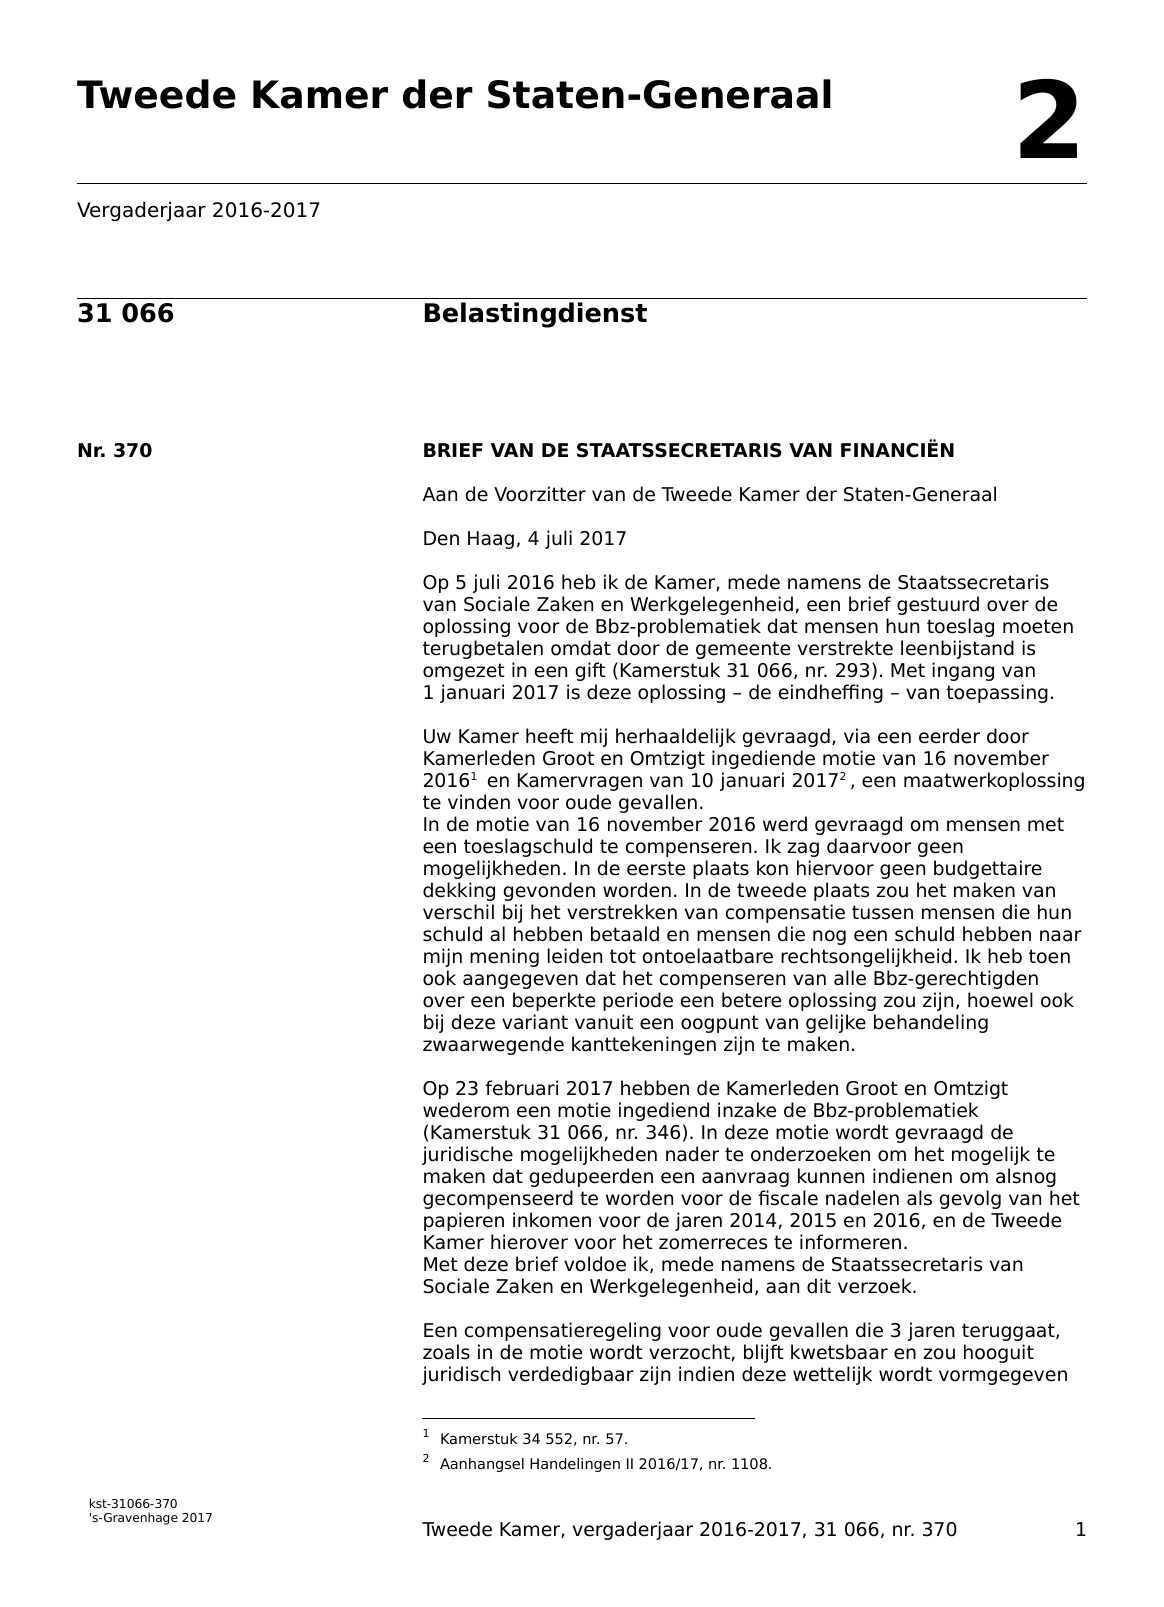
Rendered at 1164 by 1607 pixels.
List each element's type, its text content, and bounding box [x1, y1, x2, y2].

table_header 2 [886, 59, 1087, 183]
text Op 5 juli 2016 heb ik de Kamer, mede namens de Staatssecretaris van Sociale Zaken en Werkgelegenheid, een brief gestuurd over de oplossing voor de Bbz-problematiek dat mensen hun toeslag moeten terugbetalen omdat door de gemeente verstrekte leenbijstand is omgezet in een gift (Kamerstuk 31 066, nr. 293). Met ingang van 1 januari 2017 is deze oplossing – de eindheffing – van toepassing. [422, 572, 1087, 704]
text Uw Kamer heeft mij herhaaldelijk gevraagd, via een eerder door Kamerleden Groot en Omtzigt ingediende motie van 16 november 2016 en Kamervragen van 10 januari 2017, een maatwerkoplossing te vinden voor oude gevallen. [422, 726, 1087, 814]
text Kamerstuk 34 552, nr. 57. [422, 1427, 1087, 1449]
text In de motie van 16 november 2016 werd gevraagd om mensen met een toeslagschuld te compenseren. Ik zag daarvoor geen mogelijkheden. In de eerste plaats kon hiervoor geen budgettaire dekking gevonden worden. In de tweede plaats zou het maken van verschil bij het verstrekken van compensatie tussen mensen die hun schuld al hebben betaald en mensen die nog een schuld hebben naar mijn mening leiden tot ontoelaatbare rechtsongelijkheid. Ik heb toen ook aangegeven dat het compenseren van alle Bbz-gerechtigden over een beperkte periode een betere oplossing zou zijn, hoewel ook bij deze variant vanuit een oogpunt van gelijke behandeling zwaarwegende kanttekeningen zijn te maken. [422, 814, 1087, 1056]
text Op 23 februari 2017 hebben de Kamerleden Groot en Omtzigt wederom een motie ingediend inzake de Bbz-problematiek (Kamerstuk 31 066, nr. 346). In deze motie wordt gevraagd de juridische mogelijkheden nader te onderzoeken om het mogelijk te maken dat gedupeerden een aanvraag kunnen indienen om alsnog gecompenseerd te worden voor de fiscale nadelen als gevolg van het papieren inkomen voor de jaren 2014, 2015 en 2016, en de Tweede Kamer hierover voor het zomerreces te informeren. [422, 1078, 1087, 1254]
table_cell Vergaderjaar 2016-2017 [77, 184, 1087, 298]
text Den Haag, 4 juli 2017 [422, 528, 1087, 550]
table_header Tweede Kamer der Staten-Generaal [77, 59, 886, 183]
subtitle 31 066 Belastingdienst [77, 299, 1087, 329]
text kst-31066-370 [88, 1497, 323, 1511]
text Aanhangsel Handelingen II 2016/17, nr. 1108. [422, 1452, 1087, 1474]
subtitle Nr. 370 BRIEF VAN DE STAATSSECRETARIS VAN FINANCIËN [77, 440, 1087, 462]
text Met deze brief voldoe ik, mede namens de Staatssecretaris van Sociale Zaken en Werkgelegenheid, aan dit verzoek. [422, 1254, 1087, 1298]
text 's-Gravenhage 2017 [88, 1511, 323, 1525]
text Aan de Voorzitter van de Tweede Kamer der Staten-Generaal [422, 484, 1087, 506]
text Een compensatieregeling voor oude gevallen die 3 jaren teruggaat, zoals in de motie wordt verzocht, blijft kwetsbaar en zou hooguit juridisch verdedigbaar zijn indien deze wettelijk wordt vormgegeven [422, 1320, 1087, 1386]
